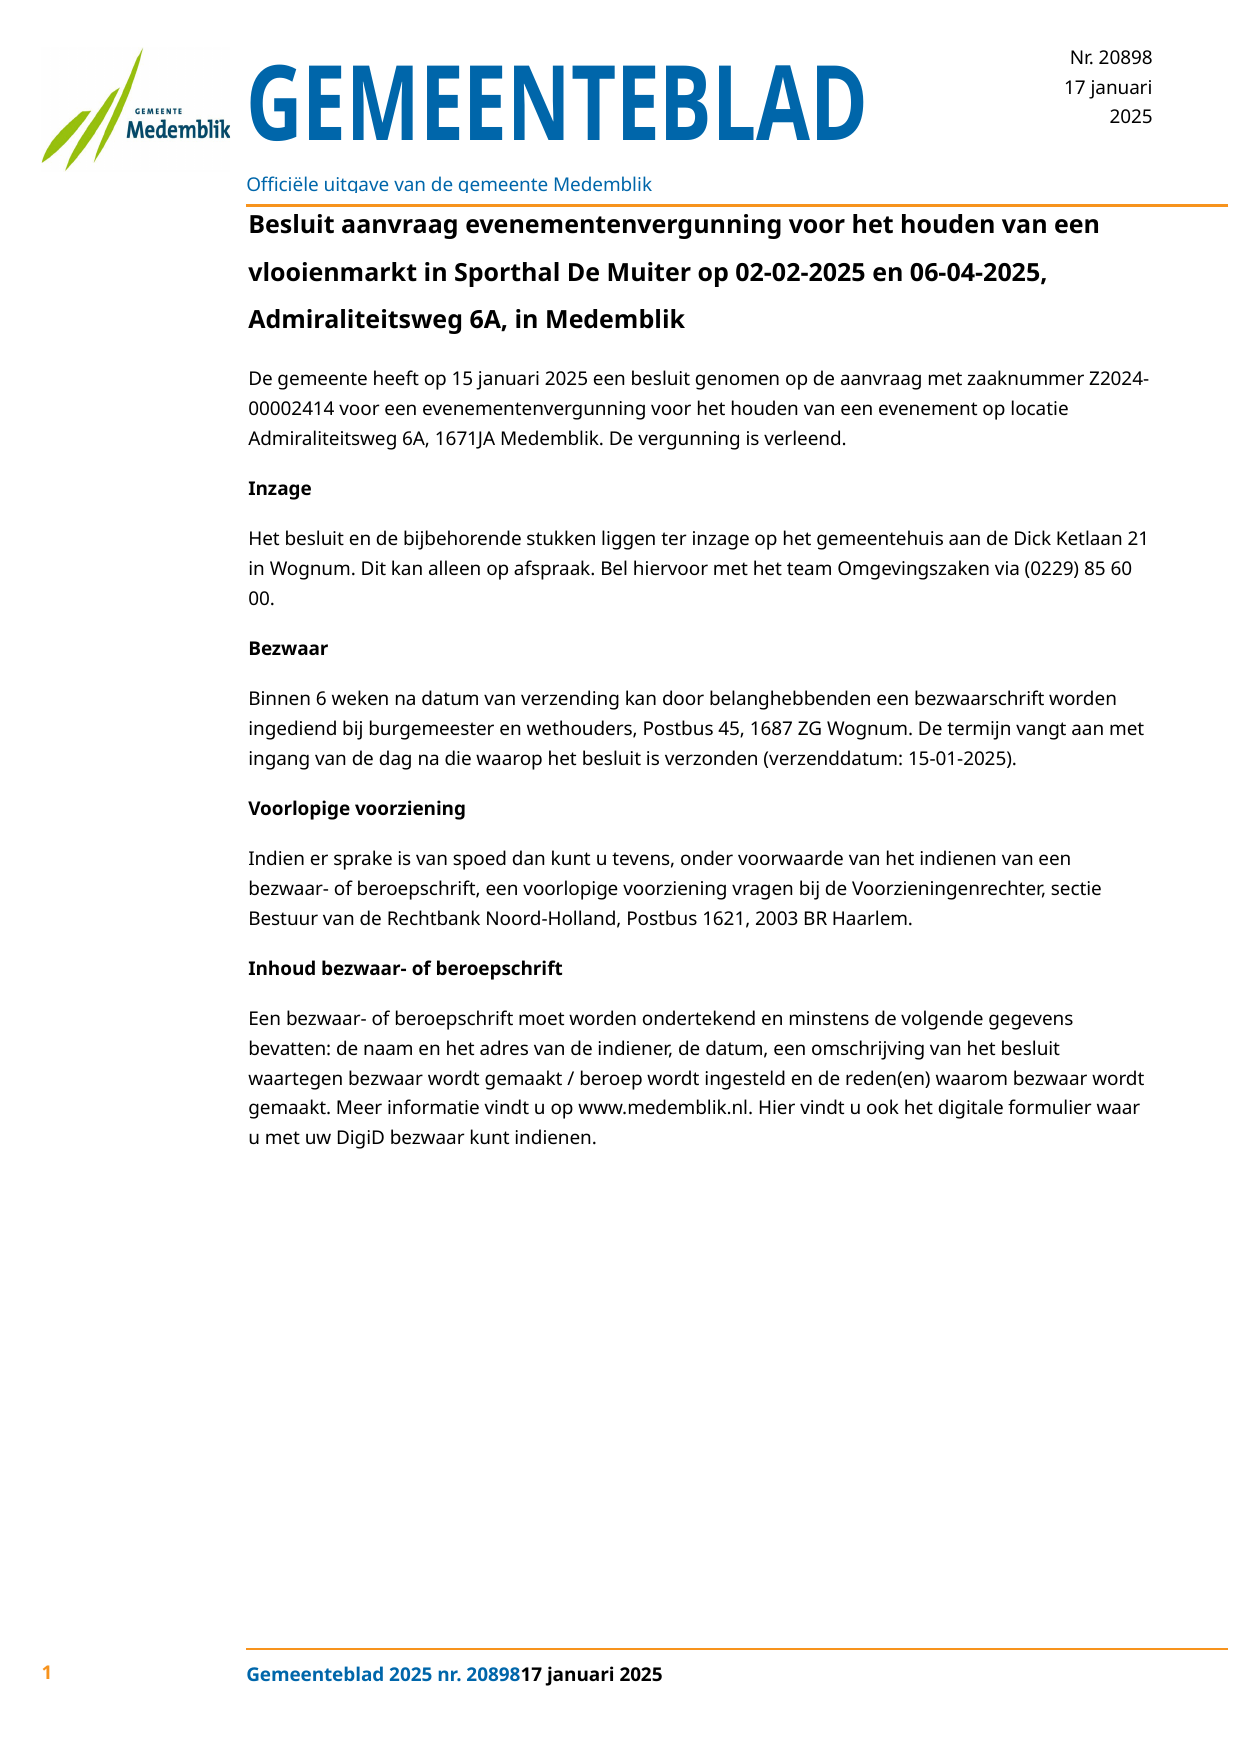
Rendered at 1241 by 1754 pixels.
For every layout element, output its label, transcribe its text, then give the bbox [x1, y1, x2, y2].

text Een bezwaar- of beroepschrift moet worden ondertekend en minstens de volgende gegevens bevatten: de naam en het adres van de indiener, de datum, een omschrijving van het besluit waartegen bezwaar wordt gemaakt / beroep wordt ingesteld en de reden(en) waarom bezwaar wordt gemaakt. Meer informatie vindt u op www.medemblik.nl. Hier vindt u ook het digitale formulier waar u met uw DigiD bezwaar kunt indienen. [248, 1006, 1152, 1149]
text Het besluit en de bijbehorende stukken liggen ter inzage op het gemeentehuis aan de Dick Ketlaan 21 in Wognum. Dit kan alleen op afspraak. Bel hiervoor met het team Omgevingszaken via (0229) 85 60 00. [248, 526, 1152, 610]
text Bezwaar [248, 635, 1152, 661]
picture [41, 47, 231, 172]
text Inzage [248, 475, 1152, 501]
text De gemeente heeft op 15 januari 2025 een besluit genomen op de aanvraag met zaaknummer Z2024-00002414 voor een evenementenvergunning voor het houden van een evenement op locatie Admiraliteitsweg 6A, 1671JA Medemblik. De vergunning is verleend. [248, 366, 1152, 450]
text Besluit aanvraag evenementenvergunning voor het houden van een vlooienmarkt in Sporthal De Muiter op 02-02-2025 en 06-04-2025, Admiraliteitsweg 6A, in Medemblik [248, 207, 1152, 336]
text Indien er sprake is van spoed dan kunt u tevens, onder voorwaarde van het indienen van een bezwaar- of beroepschrift, een voorlopige voorziening vragen bij de Voorzieningenrechter, sectie Bestuur van de Rechtbank Noord-Holland, Postbus 1621, 2003 BR Haarlem. [248, 846, 1152, 930]
text Binnen 6 weken na datum van verzending kan door belanghebbenden een bezwaarschrift worden ingediend bij burgemeester en wethouders, Postbus 45, 1687 ZG Wognum. De termijn vangt aan met ingang van de dag na die waarop het besluit is verzonden (verzenddatum: 15-01-2025). [248, 686, 1152, 770]
text Inhoud bezwaar- of beroepschrift [248, 955, 1152, 981]
text Voorlopige voorziening [248, 795, 1152, 821]
